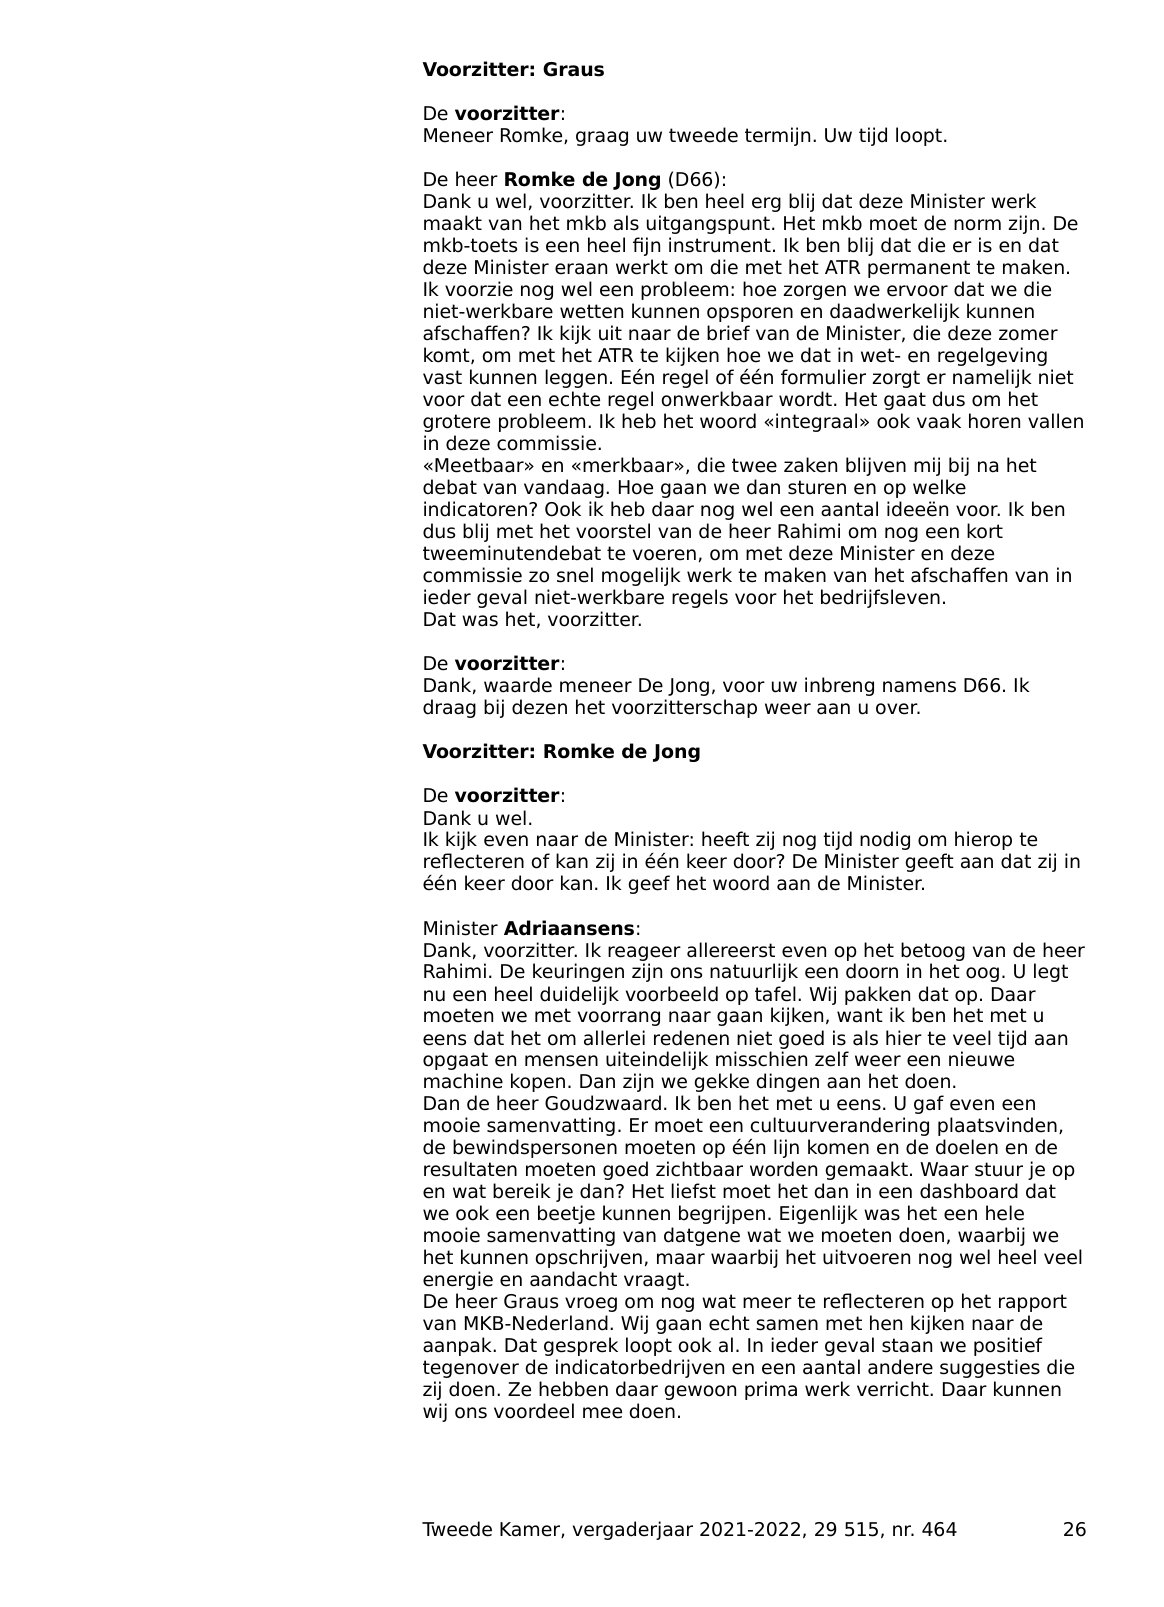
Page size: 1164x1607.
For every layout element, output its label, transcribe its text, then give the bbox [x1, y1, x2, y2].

subtitle Voorzitter: Romke de Jong [422, 741, 1087, 763]
text De voorzitter: [422, 653, 1087, 675]
text Ik kijk even naar de Minister: heeft zij nog tijd nodig om hierop te reflecteren of kan zij in één keer door? De Minister geeft aan dat zij in één keer door kan. Ik geef het woord aan de Minister. [422, 829, 1087, 895]
text Dank u wel. [422, 807, 1087, 829]
text Ik voorzie nog wel een probleem: hoe zorgen we ervoor dat we die niet-werkbare wetten kunnen opsporen en daadwerkelijk kunnen afschaffen? Ik kijk uit naar de brief van de Minister, die deze zomer komt, om met het ATR te kijken hoe we dat in wet- en regelgeving vast kunnen leggen. Eén regel of één formulier zorgt er namelijk niet voor dat een echte regel onwerkbaar wordt. Het gaat dus om het grotere probleem. Ik heb het woord «integraal» ook vaak horen vallen in deze commissie. [422, 279, 1087, 455]
text De voorzitter: [422, 785, 1087, 807]
text De voorzitter: [422, 103, 1087, 125]
text Dank, voorzitter. Ik reageer allereerst even op het betoog van de heer Rahimi. De keuringen zijn ons natuurlijk een doorn in het oog. U legt nu een heel duidelijk voorbeeld op tafel. Wij pakken dat op. Daar moeten we met voorrang naar gaan kijken, want ik ben het met u eens dat het om allerlei redenen niet goed is als hier te veel tijd aan opgaat en mensen uiteindelijk misschien zelf weer een nieuwe machine kopen. Dan zijn we gekke dingen aan het doen. [422, 939, 1087, 1093]
text Meneer Romke, graag uw tweede termijn. Uw tijd loopt. [422, 125, 1087, 147]
text De heer Romke de Jong (D66): [422, 169, 1087, 191]
text Dank, waarde meneer De Jong, voor uw inbreng namens D66. Ik draag bij dezen het voorzitterschap weer aan u over. [422, 675, 1087, 719]
text De heer Graus vroeg om nog wat meer te reflecteren op het rapport van MKB-Nederland. Wij gaan echt samen met hen kijken naar de aanpak. Dat gesprek loopt ook al. In ieder geval staan we positief tegenover de indicatorbedrijven en een aantal andere suggesties die zij doen. Ze hebben daar gewoon prima werk verricht. Daar kunnen wij ons voordeel mee doen. [422, 1291, 1087, 1423]
text Dan de heer Goudzwaard. Ik ben het met u eens. U gaf even een mooie samenvatting. Er moet een cultuurverandering plaatsvinden, de bewindspersonen moeten op één lijn komen en de doelen en de resultaten moeten goed zichtbaar worden gemaakt. Waar stuur je op en wat bereik je dan? Het liefst moet het dan in een dashboard dat we ook een beetje kunnen begrijpen. Eigenlijk was het een hele mooie samenvatting van datgene wat we moeten doen, waarbij we het kunnen opschrijven, maar waarbij het uitvoeren nog wel heel veel energie en aandacht vraagt. [422, 1093, 1087, 1291]
text Dank u wel, voorzitter. Ik ben heel erg blij dat deze Minister werk maakt van het mkb als uitgangspunt. Het mkb moet de norm zijn. De mkb-toets is een heel fijn instrument. Ik ben blij dat die er is en dat deze Minister eraan werkt om die met het ATR permanent te maken. [422, 191, 1087, 279]
text «Meetbaar» en «merkbaar», die twee zaken blijven mij bij na het debat van vandaag. Hoe gaan we dan sturen en op welke indicatoren? Ook ik heb daar nog wel een aantal ideeën voor. Ik ben dus blij met het voorstel van de heer Rahimi om nog een kort tweeminutendebat te voeren, om met deze Minister en deze commissie zo snel mogelijk werk te maken van het afschaffen van in ieder geval niet-werkbare regels voor het bedrijfsleven. [422, 455, 1087, 609]
text Minister Adriaansens: [422, 917, 1087, 939]
subtitle Voorzitter: Graus [422, 59, 1087, 81]
text Dat was het, voorzitter. [422, 609, 1087, 631]
